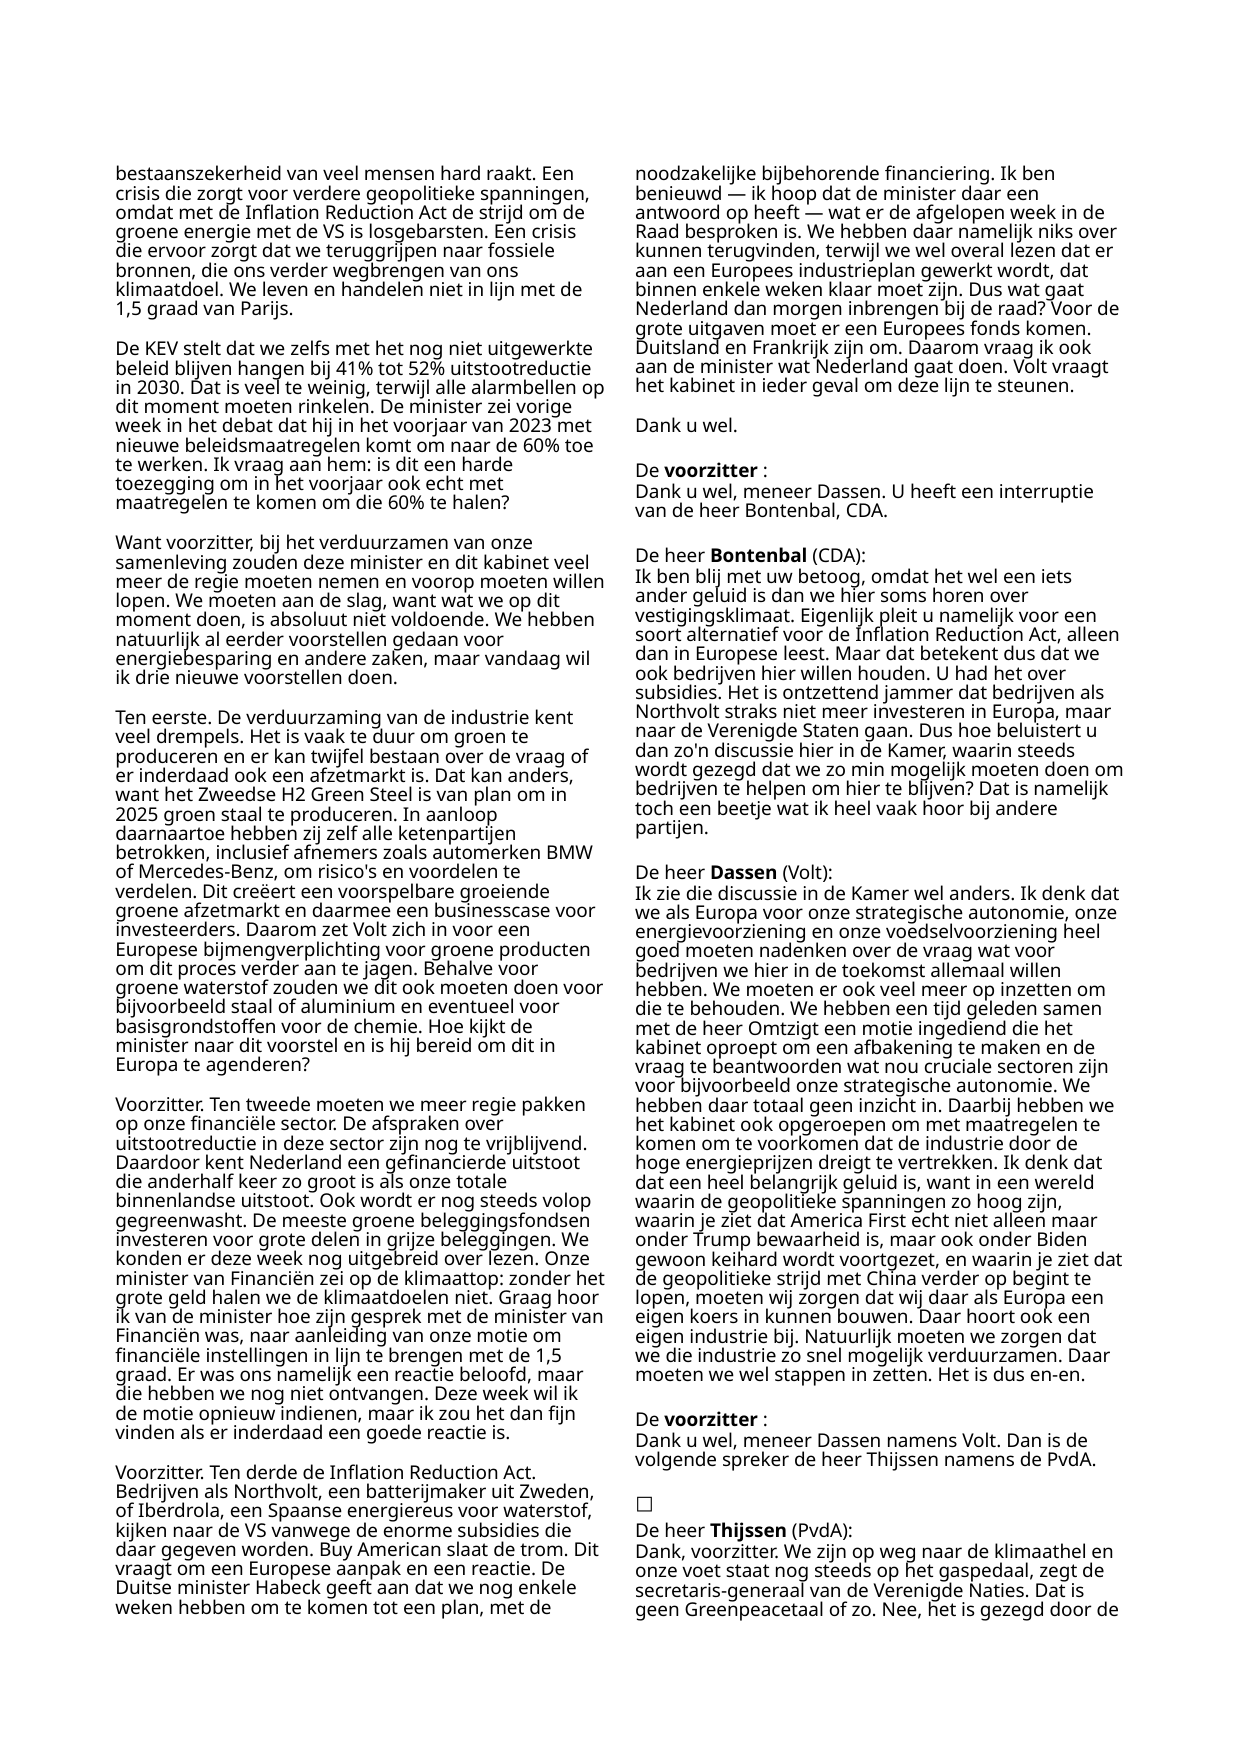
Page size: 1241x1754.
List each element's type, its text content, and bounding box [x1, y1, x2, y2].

text Dank u wel. [635, 417, 1125, 437]
text Ik zie die discussie in de Kamer wel anders. Ik denk dat we als Europa voor onze strategische autonomie, onze energievoorziening en onze voedselvoorziening heel goed moeten nadenken over de vraag wat voor bedrijven we hier in de toekomst allemaal willen hebben. We moeten er ook veel meer op inzetten om die te behouden. We hebben een tijd geleden samen met de heer Omtzigt een motie ingediend die het kabinet oproept om een afbakening te maken en de vraag te beantwoorden wat nou cruciale sectoren zijn voor bijvoorbeeld onze strategische autonomie. We hebben daar totaal geen inzicht in. Daarbij hebben we het kabinet ook opgeroepen om met maatregelen te komen om te voorkomen dat de industrie door de hoge energieprijzen dreigt te vertrekken. Ik denk dat dat een heel belangrijk geluid is, want in een wereld waarin de geopolitieke spanningen zo hoog zijn, waarin je ziet dat America First echt niet alleen maar onder Trump bewaarheid is, maar ook onder Biden gewoon keihard wordt voortgezet, en waarin je ziet dat de geopolitieke strijd met China verder op begint te lopen, moeten wij zorgen dat wij daar als Europa een eigen koers in kunnen bouwen. Daar hoort ook een eigen industrie bij. Natuurlijk moeten we zorgen dat we die industrie zo snel mogelijk verduurzamen. Daar moeten we wel stappen in zetten. Het is dus en-en. [635, 884, 1125, 1386]
text De voorzitter : [635, 1406, 1125, 1432]
text Dank u wel, meneer Dassen namens Volt. Dan is de volgende spreker de heer Thijssen namens de PvdA. [635, 1432, 1125, 1471]
text Dank u wel, meneer Dassen. U heeft een interruptie van de heer Bontenbal, CDA. [635, 483, 1125, 522]
text Want voorzitter, bij het verduurzamen van onze samenleving zouden deze minister en dit kabinet veel meer de regie moeten nemen en voorop moeten willen lopen. We moeten aan de slag, want wat we op dit moment doen, is absoluut niet voldoende. We hebben natuurlijk al eerder voorstellen gedaan voor energiebesparing en andere zaken, maar vandaag wil ik drie nieuwe voorstellen doen. [115, 534, 605, 688]
text Dank, voorzitter. We zijn op weg naar de klimaathel en onze voet staat nog steeds op het gaspedaal, zegt de secretaris-generaal van de Verenigde Naties. Dat is geen Greenpeacetaal of zo. Nee, het is gezegd door de [635, 1543, 1125, 1620]
text De heer Thijssen (PvdA): [635, 1517, 1125, 1543]
text bestaanszekerheid van veel mensen hard raakt. Een crisis die zorgt voor verdere geopolitieke spanningen, omdat met de Inflation Reduction Act de strijd om de groene energie met de VS is losgebarsten. Een crisis die ervoor zorgt dat we teruggrijpen naar fossiele bronnen, die ons verder wegbrengen van ons klimaatdoel. We leven en handelen niet in lijn met de 1,5 graad van Parijs. [115, 165, 605, 319]
text De heer Dassen (Volt): [635, 859, 1125, 884]
text ⬜ [635, 1492, 1125, 1517]
text Voorzitter. Ten tweede moeten we meer regie pakken op onze financiële sector. De afspraken over uitstootreductie in deze sector zijn nog te vrijblijvend. Daardoor kent Nederland een gefinancierde uitstoot die anderhalf keer zo groot is als onze totale binnenlandse uitstoot. Ook wordt er nog steeds volop gegreenwasht. De meeste groene beleggingsfondsen investeren voor grote delen in grijze beleggingen. We konden er deze week nog uitgebreid over lezen. Onze minister van Financiën zei op de klimaattop: zonder het grote geld halen we de klimaatdoelen niet. Graag hoor ik van de minister hoe zijn gesprek met de minister van Financiën was, naar aanleiding van onze motie om financiële instellingen in lijn te brengen met de 1,5 graad. Er was ons namelijk een reactie beloofd, maar die hebben we nog niet ontvangen. Deze week wil ik de motie opnieuw indienen, maar ik zou het dan fijn vinden als er inderdaad een goede reactie is. [115, 1096, 605, 1443]
text Ten eerste. De verduurzaming van de industrie kent veel drempels. Het is vaak te duur om groen te produceren en er kan twijfel bestaan over de vraag of er inderdaad ook een afzetmarkt is. Dat kan anders, want het Zweedse H2 Green Steel is van plan om in 2025 groen staal te produceren. In aanloop daarnaartoe hebben zij zelf alle ketenpartijen betrokken, inclusief afnemers zoals automerken BMW of Mercedes-Benz, om risico's en voordelen te verdelen. Dit creëert een voorspelbare groeiende groene afzetmarkt en daarmee een businesscase voor investeerders. Daarom zet Volt zich in voor een Europese bijmengverplichting voor groene producten om dit proces verder aan te jagen. Behalve voor groene waterstof zouden we dit ook moeten doen voor bijvoorbeeld staal of aluminium en eventueel voor basisgrondstoffen voor de chemie. Hoe kijkt de minister naar dit voorstel en is hij bereid om dit in Europa te agenderen? [115, 709, 605, 1075]
text De voorzitter : [635, 457, 1125, 483]
text De KEV stelt dat we zelfs met het nog niet uitgewerkte beleid blijven hangen bij 41% tot 52% uitstootreductie in 2030. Dat is veel te weinig, terwijl alle alarmbellen op dit moment moeten rinkelen. De minister zei vorige week in het debat dat hij in het voorjaar van 2023 met nieuwe beleidsmaatregelen komt om naar de 60% toe te werken. Ik vraag aan hem: is dit een harde toezegging om in het voorjaar ook echt met maatregelen te komen om die 60% te halen? [115, 340, 605, 514]
text Ik ben blij met uw betoog, omdat het wel een iets ander geluid is dan we hier soms horen over vestigingsklimaat. Eigenlijk pleit u namelijk voor een soort alternatief voor de Inflation Reduction Act, alleen dan in Europese leest. Maar dat betekent dus dat we ook bedrijven hier willen houden. U had het over subsidies. Het is ontzettend jammer dat bedrijven als Northvolt straks niet meer investeren in Europa, maar naar de Verenigde Staten gaan. Dus hoe beluistert u dan zo'n discussie hier in de Kamer, waarin steeds wordt gezegd dat we zo min mogelijk moeten doen om bedrijven te helpen om hier te blijven? Dat is namelijk toch een beetje wat ik heel vaak hoor bij andere partijen. [635, 568, 1125, 838]
text noodzakelijke bijbehorende financiering. Ik ben benieuwd — ik hoop dat de minister daar een antwoord op heeft — wat er de afgelopen week in de Raad besproken is. We hebben daar namelijk niks over kunnen terugvinden, terwijl we wel overal lezen dat er aan een Europees industrieplan gewerkt wordt, dat binnen enkele weken klaar moet zijn. Dus wat gaat Nederland dan morgen inbrengen bij de raad? Voor de grote uitgaven moet er een Europees fonds komen. Duitsland en Frankrijk zijn om. Daarom vraag ik ook aan de minister wat Nederland gaat doen. Volt vraagt het kabinet in ieder geval om deze lijn te steunen. [635, 165, 1125, 397]
text Voorzitter. Ten derde de Inflation Reduction Act. Bedrijven als Northvolt, een batterijmaker uit Zweden, of Iberdrola, een Spaanse energiereus voor waterstof, kijken naar de VS vanwege de enorme subsidies die daar gegeven worden. Buy American slaat de trom. Dit vraagt om een Europese aanpak en een reactie. De Duitse minister Habeck geeft aan dat we nog enkele weken hebben om te komen tot een plan, met de [115, 1464, 605, 1618]
text De heer Bontenbal (CDA): [635, 542, 1125, 568]
